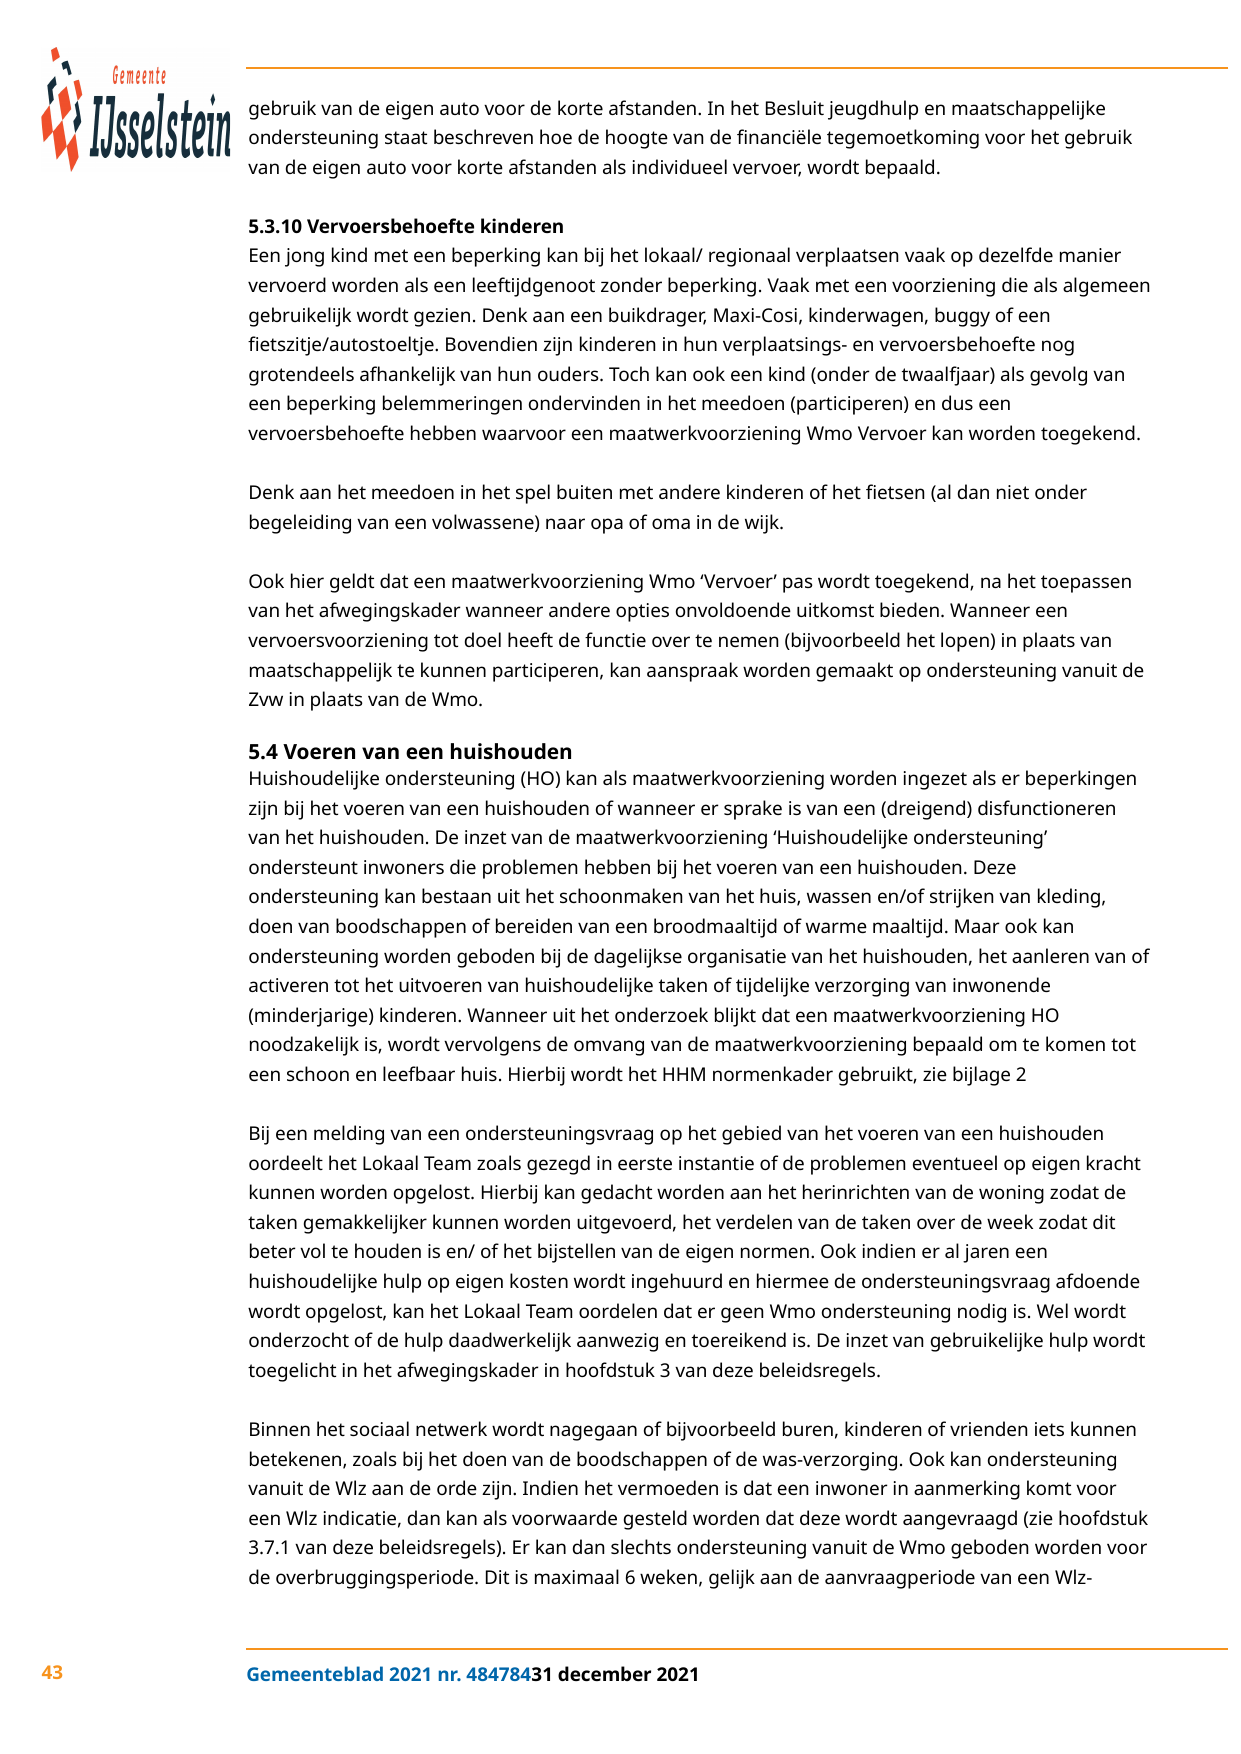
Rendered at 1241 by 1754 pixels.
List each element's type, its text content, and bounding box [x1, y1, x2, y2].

picture [41, 47, 231, 172]
text Denk aan het meedoen in het spel buiten met andere kinderen of het fietsen (al dan niet onder begeleiding van een volwassene) naar opa of oma in de wijk. [248, 479, 1152, 535]
text Bij een melding van een ondersteuningsvraag op het gebied van het voeren van een huishouden oordeelt het Lokaal Team zoals gezegd in eerste instantie of de problemen eventueel op eigen kracht kunnen worden opgelost. Hierbij kan gedacht worden aan het herinrichten van de woning zodat de taken gemakkelijker kunnen worden uitgevoerd, het verdelen van de taken over de week zodat dit beter vol te houden is en/ of het bijstellen van de eigen normen. Ook indien er al jaren een huishoudelijke hulp op eigen kosten wordt ingehuurd en hiermee de ondersteuningsvraag afdoende wordt opgelost, kan het Lokaal Team oordelen dat er geen Wmo ondersteuning nodig is. Wel wordt onderzocht of de hulp daadwerkelijk aanwezig en toereikend is. De inzet van gebruikelijke hulp wordt toegelicht in het afwegingskader in hoofdstuk 3 van deze beleidsregels. [248, 1120, 1152, 1383]
text 5.4 Voeren van een huishouden [248, 737, 1152, 765]
text Ook hier geldt dat een maatwerkvoorziening Wmo ‘Vervoer’ pas wordt toegekend, na het toepassen van het afwegingskader wanneer andere opties onvoldoende uitkomst bieden. Wanneer een vervoersvoorziening tot doel heeft de functie over te nemen (bijvoorbeeld het lopen) in plaats van maatschappelijk te kunnen participeren, kan aanspraak worden gemaakt op ondersteuning vanuit de Zvw in plaats van de Wmo. [248, 568, 1152, 712]
text gebruik van de eigen auto voor de korte afstanden. In het Besluit jeugdhulp en maatschappelijke ondersteuning staat beschreven hoe de hoogte van de financiële tegemoetkoming voor het gebruik van de eigen auto voor korte afstanden als individueel vervoer, wordt bepaald. [248, 95, 1152, 180]
text Een jong kind met een beperking kan bij het lokaal/ regionaal verplaatsen vaak op dezelfde manier vervoerd worden als een leeftijdgenoot zonder beperking. Vaak met een voorziening die als algemeen gebruikelijk wordt gezien. Denk aan een buikdrager, Maxi-Cosi, kinderwagen, buggy of een fietszitje/autostoeltje. Bovendien zijn kinderen in hun verplaatsings- en vervoersbehoefte nog grotendeels afhankelijk van hun ouders. Toch kan ook een kind (onder de twaalfjaar) als gevolg van een beperking belemmeringen ondervinden in het meedoen (participeren) en dus een vervoersbehoefte hebben waarvoor een maatwerkvoorziening Wmo Vervoer kan worden toegekend. [248, 243, 1152, 446]
text 5.3.10 Vervoersbehoefte kinderen [248, 213, 1152, 239]
text Binnen het sociaal netwerk wordt nagegaan of bijvoorbeeld buren, kinderen of vrienden iets kunnen betekenen, zoals bij het doen van de boodschappen of de was-verzorging. Ook kan ondersteuning vanuit de Wlz aan de orde zijn. Indien het vermoeden is dat een inwoner in aanmerking komt voor een Wlz indicatie, dan kan als voorwaarde gesteld worden dat deze wordt aangevraagd (zie hoofdstuk 3.7.1 van deze beleidsregels). Er kan dan slechts ondersteuning vanuit de Wmo geboden worden voor de overbruggingsperiode. Dit is maximaal 6 weken, gelijk aan de aanvraagperiode van een Wlz- [248, 1416, 1152, 1590]
text Huishoudelijke ondersteuning (HO) kan als maatwerkvoorziening worden ingezet als er beperkingen zijn bij het voeren van een huishouden of wanneer er sprake is van een (dreigend) disfunctioneren van het huishouden. De inzet van de maatwerkvoorziening ‘Huishoudelijke ondersteuning’ ondersteunt inwoners die problemen hebben bij het voeren van een huishouden. Deze ondersteuning kan bestaan uit het schoonmaken van het huis, wassen en/of strijken van kleding, doen van boodschappen of bereiden van een broodmaaltijd of warme maaltijd. Maar ook kan ondersteuning worden geboden bij de dagelijkse organisatie van het huishouden, het aanleren van of activeren tot het uitvoeren van huishoudelijke taken of tijdelijke verzorging van inwonende (minderjarige) kinderen. Wanneer uit het onderzoek blijkt dat een maatwerkvoorziening HO noodzakelijk is, wordt vervolgens de omvang van de maatwerkvoorziening bepaald om te komen tot een schoon en leefbaar huis. Hierbij wordt het HHM normenkader gebruikt, zie bijlage 2 [248, 765, 1152, 1087]
